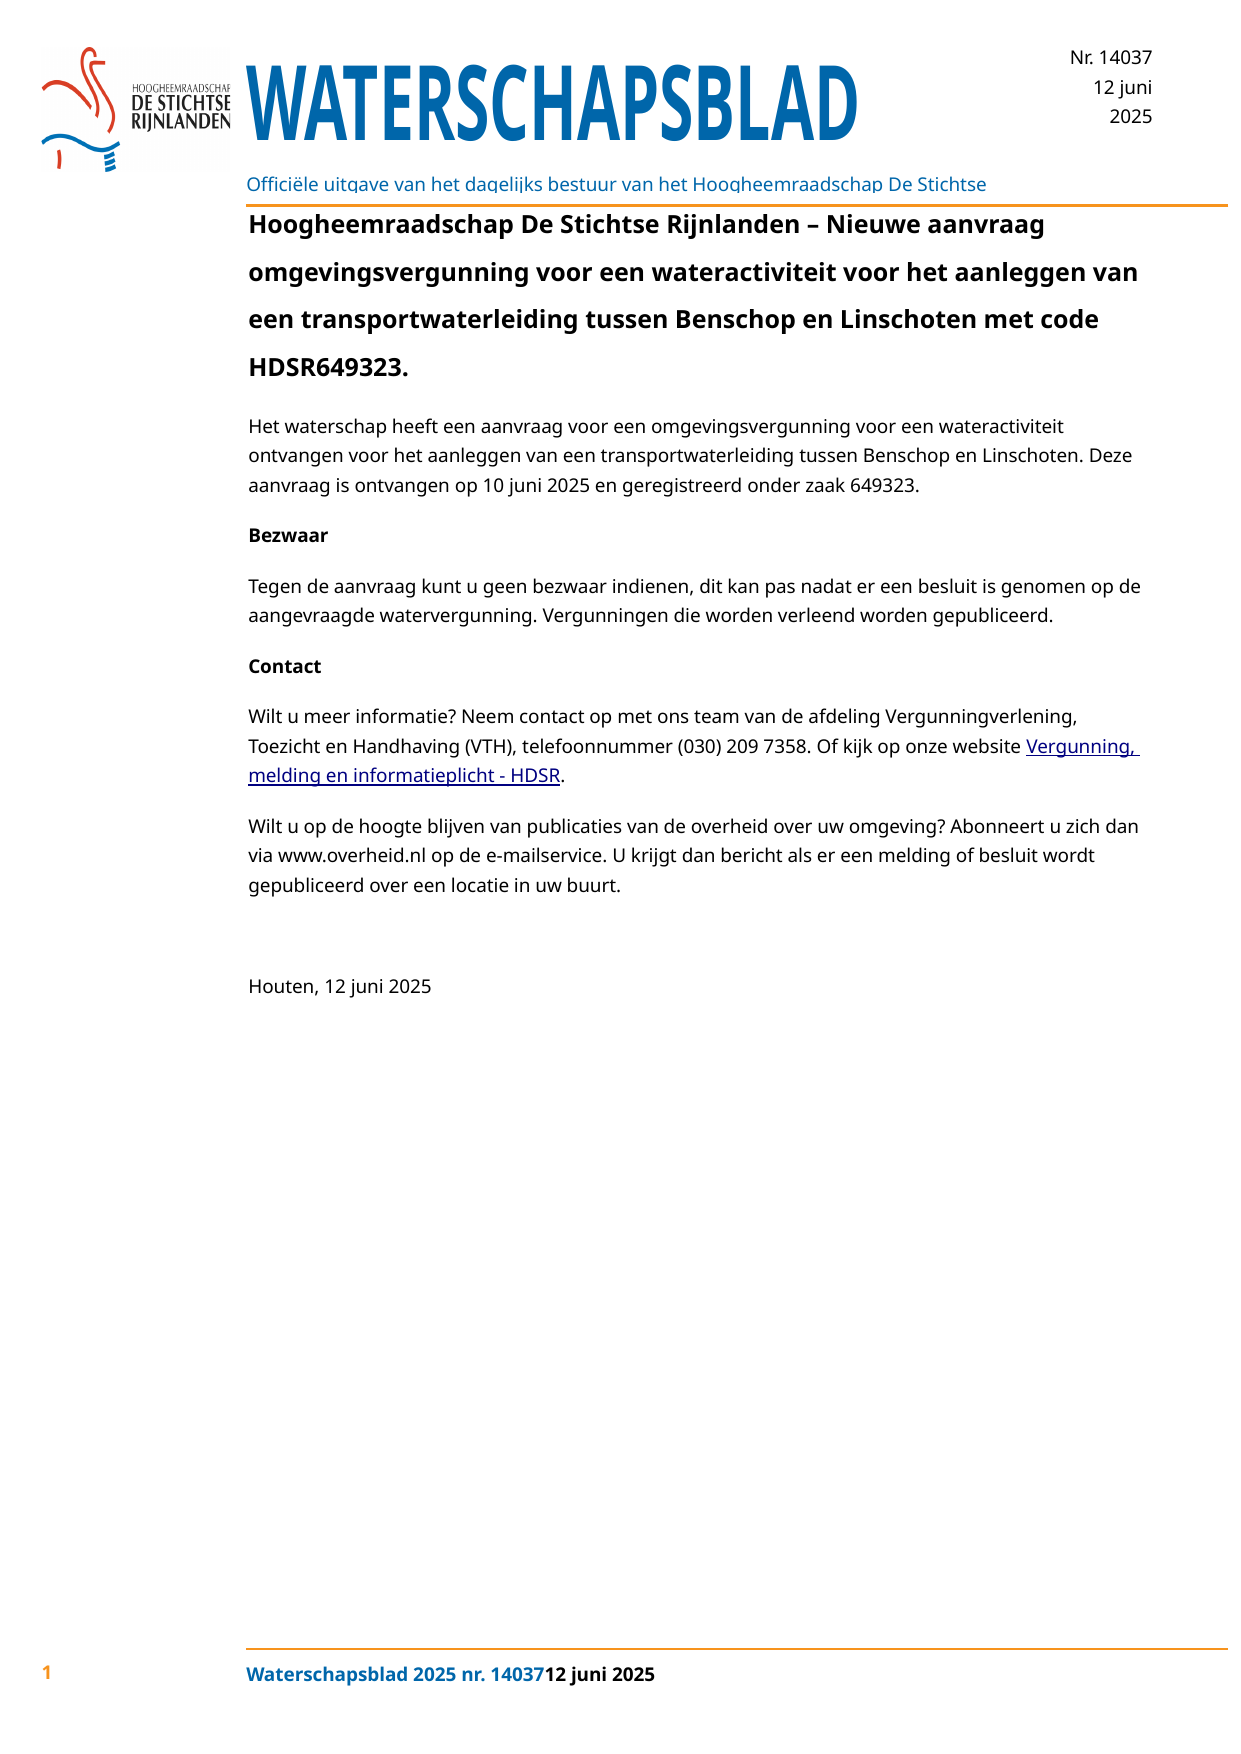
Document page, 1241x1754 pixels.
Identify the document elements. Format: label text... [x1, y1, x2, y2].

picture [41, 47, 231, 172]
text Wilt u op de hoogte blijven van publicaties van de overheid over uw omgeving? Abonneert u zich dan via www.overheid.nl op de e-mailservice. U krijgt dan bericht als er een melding of besluit wordt gepubliceerd over een locatie in uw buurt. [248, 813, 1152, 898]
text Tegen de aanvraag kunt u geen bezwaar indienen, dit kan pas nadat er een besluit is genomen op de aangevraagde watervergunning. Vergunningen die worden verleend worden gepubliceerd. [248, 573, 1152, 628]
text Het waterschap heeft een aanvraag voor een omgevingsvergunning voor een wateractiviteit ontvangen voor het aanleggen van een transportwaterleiding tussen Benschop en Linschoten. Deze aanvraag is ontvangen op 10 juni 2025 en geregistreerd onder zaak 649323. [248, 413, 1152, 498]
text Contact [248, 653, 1152, 679]
text Bezwaar [248, 523, 1152, 548]
text Houten, 12 juni 2025 [248, 973, 1152, 999]
text Hoogheemraadschap De Stichtse Rijnlanden – Nieuwe aanvraag omgevingsvergunning voor een wateractiviteit voor het aanleggen van een transportwaterleiding tussen Benschop en Linschoten met code HDSR649323. [248, 207, 1152, 384]
text Wilt u meer informatie? Neem contact op met ons team van de afdeling Vergunningverlening, Toezicht en Handhaving (VTH), telefoonnummer (030) 209 7358. Of kijk op onze website Vergunning, melding en informatieplicht - HDSR. [248, 703, 1152, 788]
